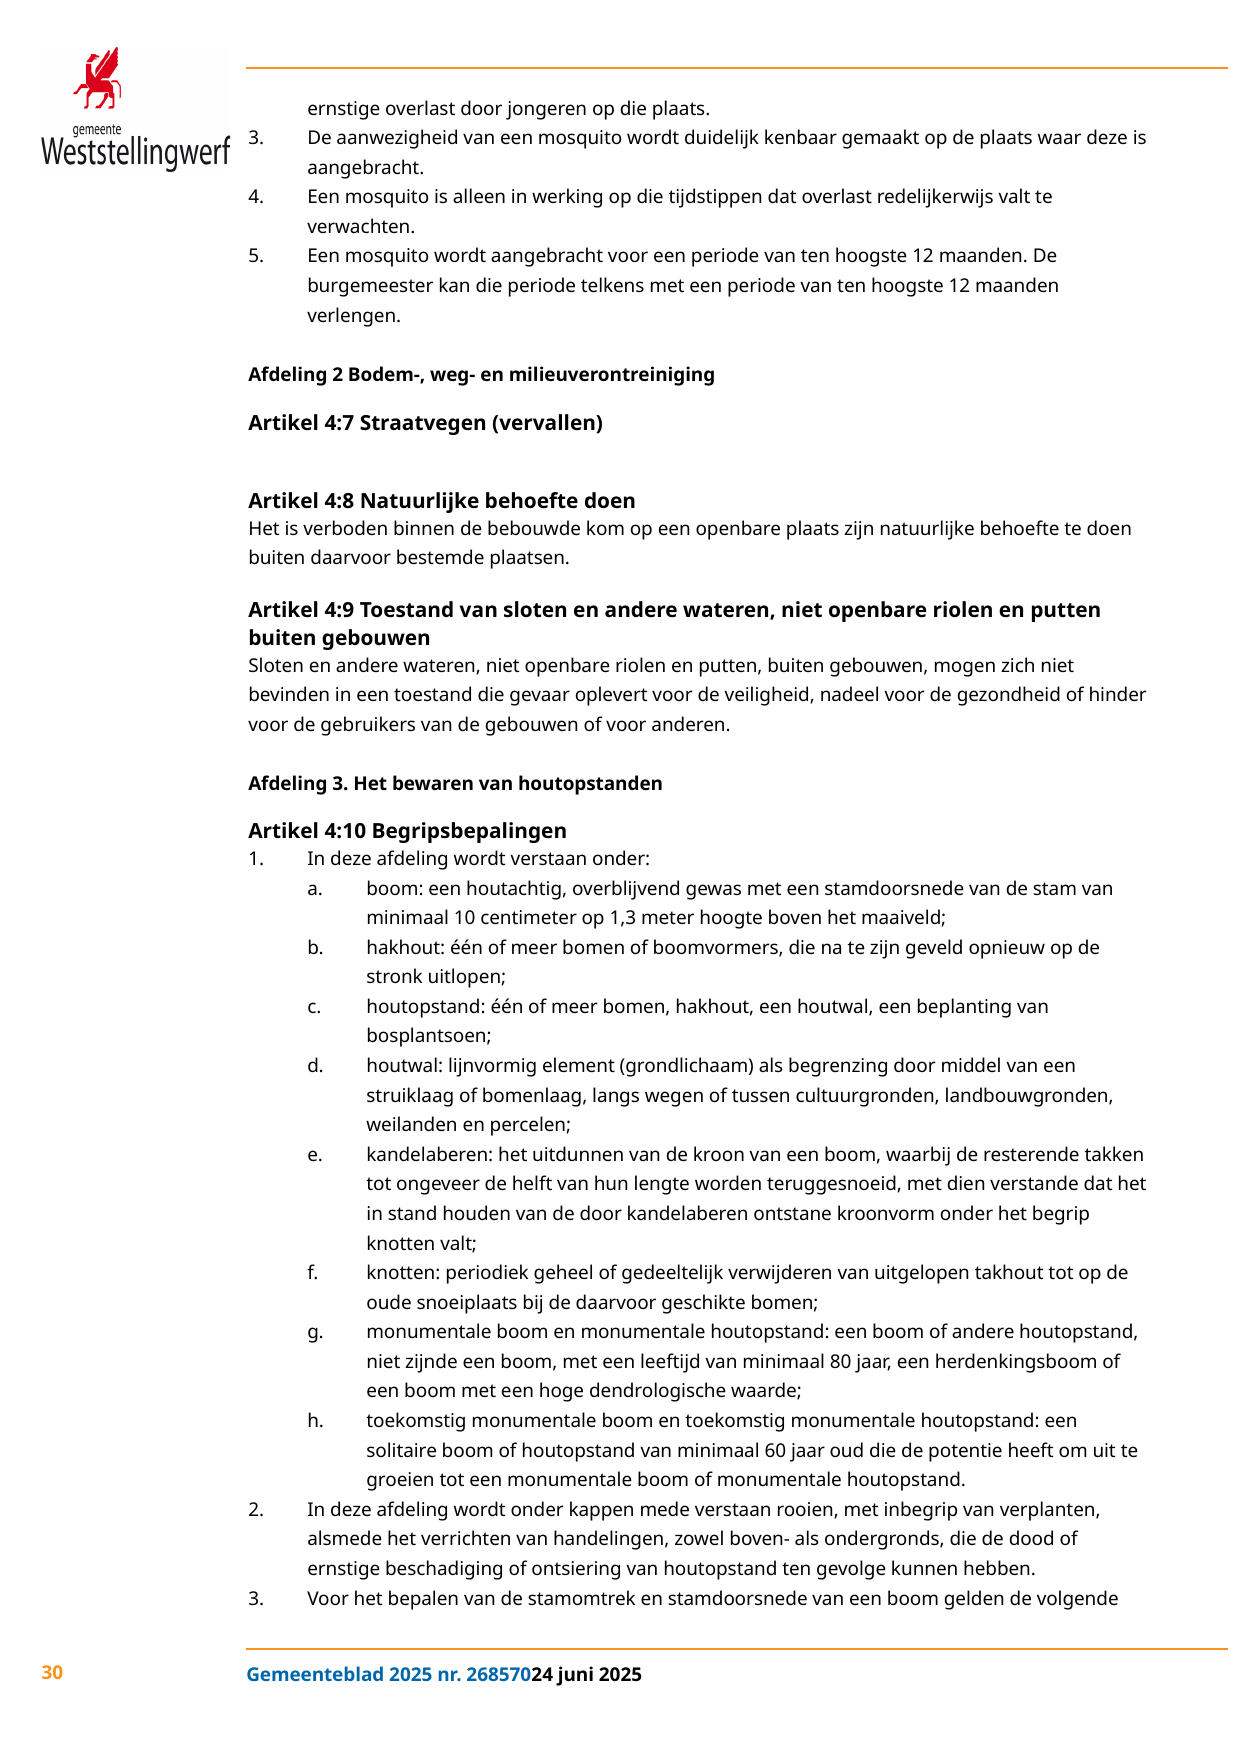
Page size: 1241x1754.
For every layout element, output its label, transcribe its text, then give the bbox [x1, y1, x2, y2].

list In deze afdeling wordt onder kappen mede verstaan rooien, met inbegrip van verplanten, alsmede het verrichten van handelingen, zowel boven- als ondergronds, die de dood of ernstige beschadiging of ontsiering van houtopstand ten gevolge kunnen hebben. [248, 1496, 1152, 1581]
text Het is verboden binnen de bebouwde kom op een openbare plaats zijn natuurlijke behoefte te doen buiten daarvoor bestemde plaatsen. [248, 515, 1152, 570]
list Een mosquito is alleen in werking op die tijdstippen dat overlast redelijkerwijs valt te verwachten. [248, 183, 1152, 239]
list Voor het bepalen van de stamomtrek en stamdoorsnede van een boom gelden de volgende [248, 1585, 1152, 1610]
list In deze afdeling wordt verstaan onder: [248, 845, 1152, 871]
list monumentale boom en monumentale houtopstand: een boom of andere houtopstand, niet zijnde een boom, met een leeftijd van minimaal 80 jaar, een herdenkingsboom of een boom met een hoge dendrologische waarde; [307, 1318, 1152, 1403]
list knotten: periodiek geheel of gedeeltelijk verwijderen van uitgelopen takhout tot op de oude snoeiplaats bij de daarvoor geschikte bomen; [307, 1259, 1152, 1314]
text Artikel 4:10 Begripsbepalingen [248, 817, 1152, 845]
list De aanwezigheid van een mosquito wordt duidelijk kenbaar gemaakt op de plaats waar deze is aangebracht. [248, 124, 1152, 180]
list houtwal: lijnvormig element (grondlichaam) als begrenzing door middel van een struiklaag of bomenlaag, langs wegen of tussen cultuurgronden, landbouwgronden, weilanden en percelen; [307, 1052, 1152, 1137]
text Afdeling 2 Bodem-, weg- en milieuverontreiniging [248, 361, 1152, 387]
picture [41, 47, 231, 172]
list kandelaberen: het uitdunnen van de kroon van een boom, waarbij de resterende takken tot ongeveer de helft van hun lengte worden teruggesnoeid, met dien verstande dat het in stand houden van de door kandelaberen ontstane kroonvorm onder het begrip knotten valt; [307, 1141, 1152, 1255]
list Een mosquito wordt aangebracht voor een periode van ten hoogste 12 maanden. De burgemeester kan die periode telkens met een periode van ten hoogste 12 maanden verlengen. [248, 243, 1152, 328]
text Artikel 4:9 Toestand van sloten en andere wateren, niet openbare riolen en putten buiten gebouwen [248, 595, 1152, 652]
list houtopstand: één of meer bomen, hakhout, een houtwal, een beplanting van bosplantsoen; [307, 993, 1152, 1048]
text Artikel 4:7 Straatvegen (vervallen) [248, 408, 1152, 436]
list ernstige overlast door jongeren op die plaats. [248, 95, 1152, 121]
list boom: een houtachtig, overblijvend gewas met een stamdoorsnede van de stam van minimaal 10 centimeter op 1,3 meter hoogte boven het maaiveld; [307, 875, 1152, 930]
list toekomstig monumentale boom en toekomstig monumentale houtopstand: een solitaire boom of houtopstand van minimaal 60 jaar oud die de potentie heeft om uit te groeien tot een monumentale boom of monumentale houtopstand. [307, 1407, 1152, 1492]
list hakhout: één of meer bomen of boomvormers, die na te zijn geveld opnieuw op de stronk uitlopen; [307, 934, 1152, 989]
text Artikel 4:8 Natuurlijke behoefte doen [248, 486, 1152, 515]
text Sloten en andere wateren, niet openbare riolen en putten, buiten gebouwen, mogen zich niet bevinden in een toestand die gevaar oplevert voor de veiligheid, nadeel voor de gezondheid of hinder voor de gebruikers van de gebouwen of voor anderen. [248, 652, 1152, 737]
text Afdeling 3. Het bewaren van houtopstanden [248, 770, 1152, 796]
